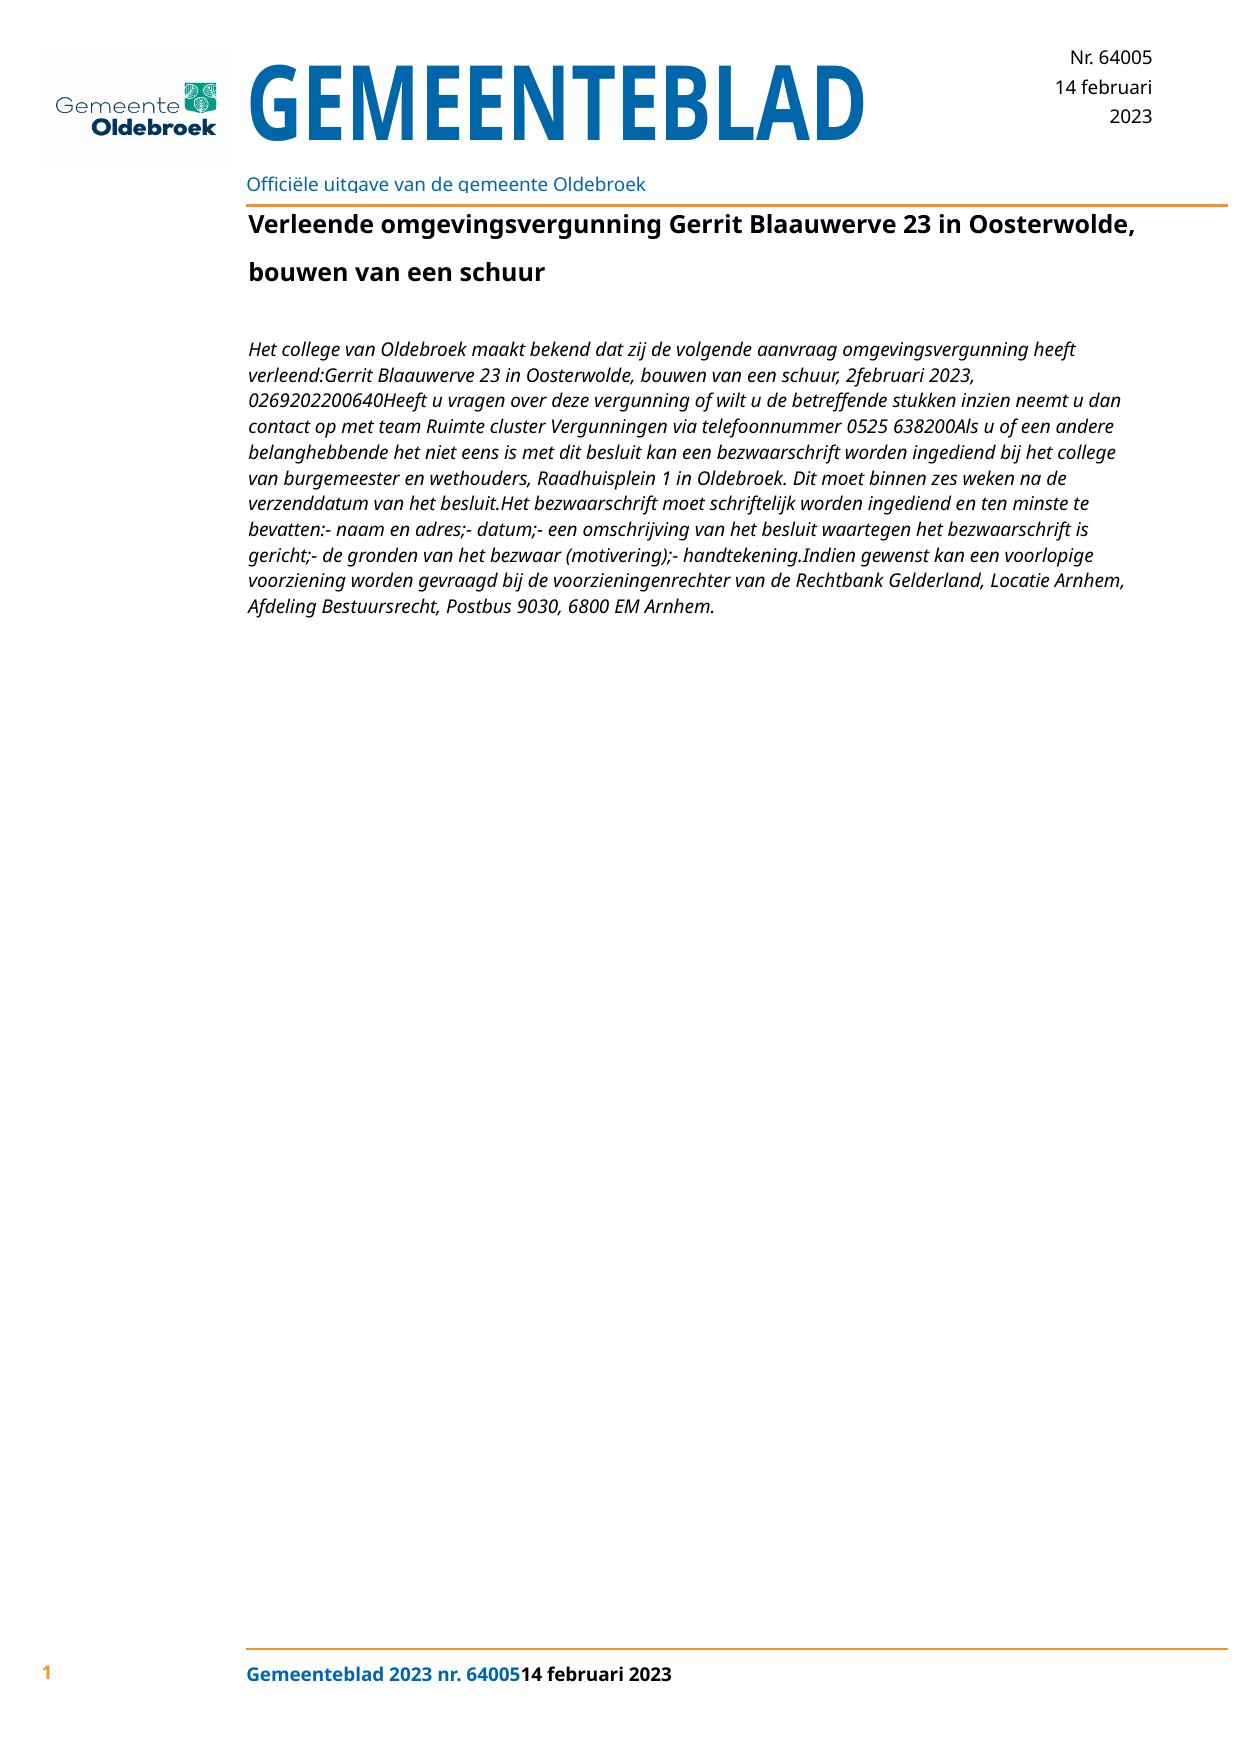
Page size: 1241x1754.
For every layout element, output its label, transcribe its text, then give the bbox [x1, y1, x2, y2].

text Verleende omgevingsvergunning Gerrit Blaauwerve 23 in Oosterwolde, bouwen van een schuur [248, 207, 1152, 288]
picture [41, 47, 231, 172]
text Het college van Oldebroek maakt bekend dat zij de volgende aanvraag omgevingsvergunning heeft verleend:Gerrit Blaauwerve 23 in Oosterwolde, bouwen van een schuur, 2februari 2023, 0269202200640Heeft u vragen over deze vergunning of wilt u de betreffende stukken inzien neemt u dan contact op met team Ruimte cluster Vergunningen via telefoonnummer 0525 638200Als u of een andere belanghebbende het niet eens is met dit besluit kan een bezwaarschrift worden ingediend bij het college van burgemeester en wethouders, Raadhuisplein 1 in Oldebroek. Dit moet binnen zes weken na de verzenddatum van het besluit.Het bezwaarschrift moet schriftelijk worden ingediend en ten minste te bevatten:- naam en adres;- datum;- een omschrijving van het besluit waartegen het bezwaarschrift is gericht;- de gronden van het bezwaar (motivering);- handtekening.Indien gewenst kan een voorlopige voorziening worden gevraagd bij de voorzieningenrechter van de Rechtbank Gelderland, Locatie Arnhem, Afdeling Bestuursrecht, Postbus 9030, 6800 EM Arnhem. [248, 336, 1152, 619]
